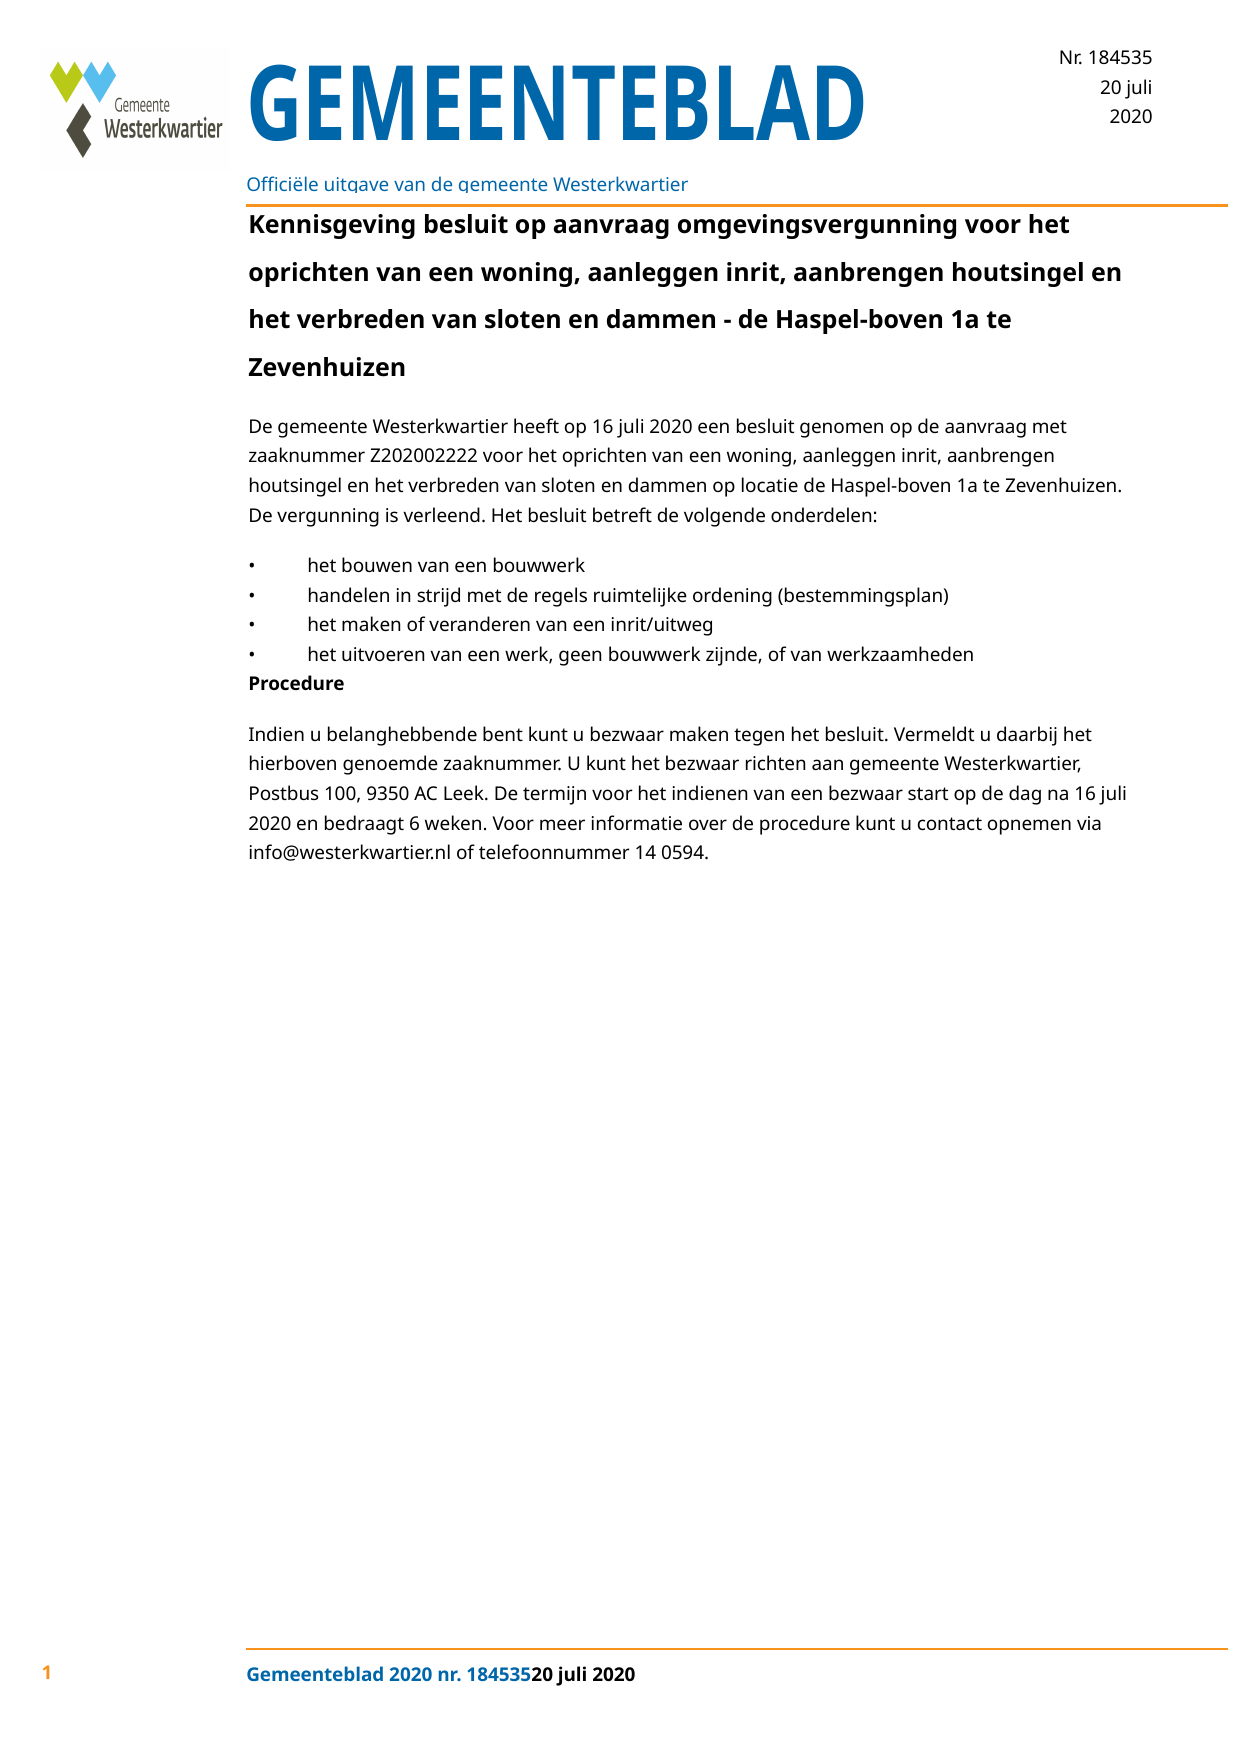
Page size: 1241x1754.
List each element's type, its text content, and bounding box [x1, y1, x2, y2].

list het bouwen van een bouwwerk [248, 552, 1152, 578]
text Indien u belanghebbende bent kunt u bezwaar maken tegen het besluit. Vermeldt u daarbij het hierboven genoemde zaaknummer. U kunt het bezwaar richten aan gemeente Westerkwartier, Postbus 100, 9350 AC Leek. De termijn voor het indienen van een bezwaar start op de dag na 16 juli 2020 en bedraagt 6 weken. Voor meer informatie over de procedure kunt u contact opnemen via info@westerkwartier.nl of telefoonnummer 14 0594. [248, 721, 1152, 865]
list het uitvoeren van een werk, geen bouwwerk zijnde, of van werkzaamheden [248, 641, 1152, 667]
text De gemeente Westerkwartier heeft op 16 juli 2020 een besluit genomen op de aanvraag met zaaknummer Z202002222 voor het oprichten van een woning, aanleggen inrit, aanbrengen houtsingel en het verbreden van sloten en dammen op locatie de Haspel-boven 1a te Zevenhuizen. De vergunning is verleend. Het besluit betreft de volgende onderdelen: [248, 413, 1152, 528]
picture [41, 47, 231, 172]
text Procedure [248, 671, 1152, 696]
text Kennisgeving besluit op aanvraag omgevingsvergunning voor het oprichten van een woning, aanleggen inrit, aanbrengen houtsingel en het verbreden van sloten en dammen - de Haspel-boven 1a te Zevenhuizen [248, 207, 1152, 384]
list het maken of veranderen van een inrit/uitweg [248, 611, 1152, 637]
list handelen in strijd met de regels ruimtelijke ordening (bestemmingsplan) [248, 582, 1152, 608]
